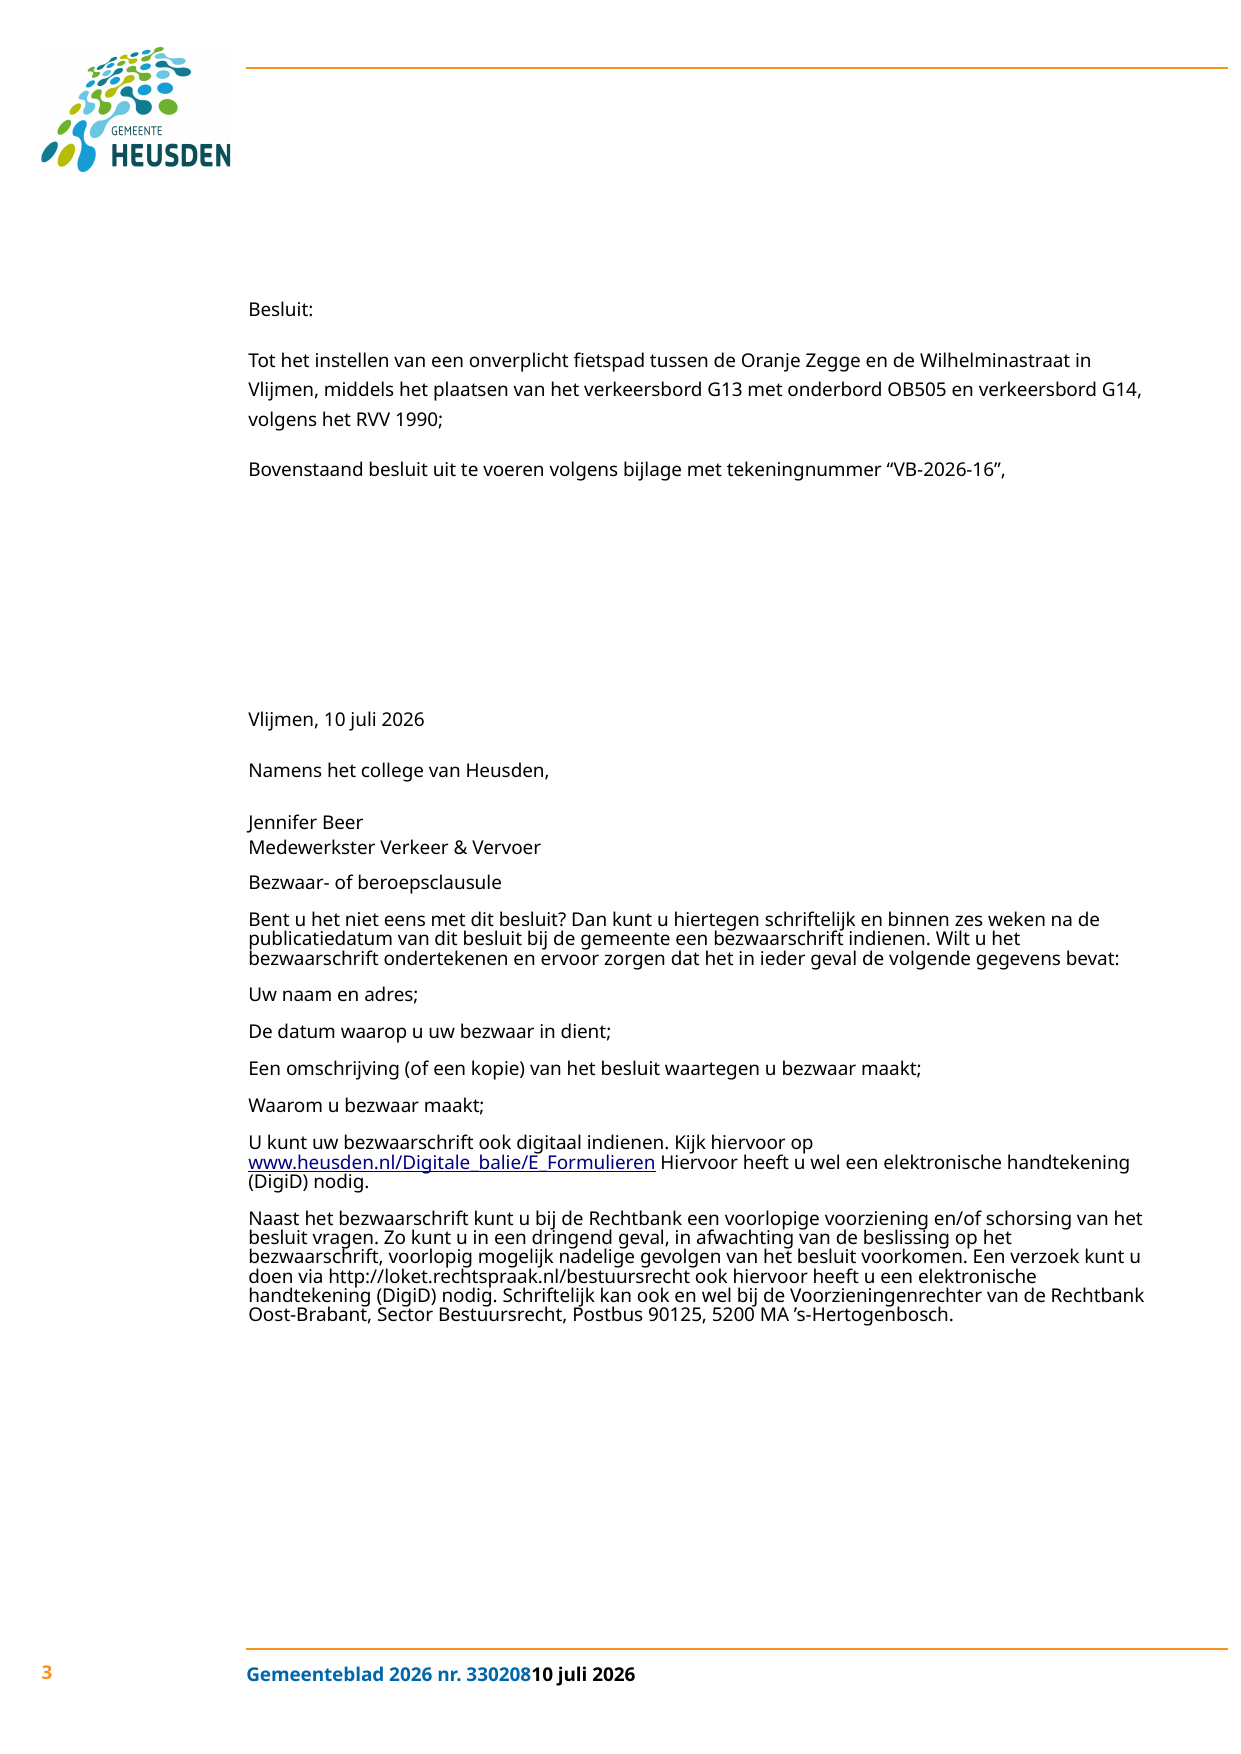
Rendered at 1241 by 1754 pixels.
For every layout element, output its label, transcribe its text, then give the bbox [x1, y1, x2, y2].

text U kunt uw bezwaarschrift ook digitaal indienen. Kijk hiervoor op www.heusden.nl/Digitale_balie/E_Formulieren Hiervoor heeft u wel een elektronische handtekening (DigiD) nodig. [248, 1134, 1152, 1192]
text Tot het instellen van een onverplicht fietspad tussen de Oranje Zegge en de Wilhelminastraat in Vlijmen, middels het plaatsen van het verkeersbord G13 met onderbord OB505 en verkeersbord G14, volgens het RVV 1990; [248, 347, 1152, 432]
text Medewerkster Verkeer & Vervoer [248, 834, 1152, 860]
picture [41, 47, 231, 172]
text Een omschrijving (of een kopie) van het besluit waartegen u bezwaar maakt; [248, 1060, 1152, 1080]
text Namens het college van Heusden, [248, 757, 1152, 783]
text Naast het bezwaarschrift kunt u bij de Rechtbank een voorlopige voorziening en/of schorsing van het besluit vragen. Zo kunt u in een dringend geval, in afwachting van de beslissing op het bezwaarschrift, voorlopig mogelijk nadelige gevolgen van het besluit voorkomen. Een verzoek kunt u doen via http://loket.rechtspraak.nl/bestuursrecht ook hiervoor heeft u een elektronische handtekening (DigiD) nodig. Schriftelijk kan ook en wel bij de Voorzieningenrechter van de Rechtbank Oost-Brabant, Sector Bestuursrecht, Postbus 90125, 5200 MA ’s-Hertogenbosch. [248, 1210, 1152, 1326]
text Bezwaar- of beroepsclausule [248, 874, 1152, 893]
text Uw naam en adres; [248, 986, 1152, 1006]
text Waarom u bezwaar maakt; [248, 1097, 1152, 1117]
text De datum waarop u uw bezwaar in dient; [248, 1023, 1152, 1043]
text Besluit: [248, 296, 1152, 322]
text Vlijmen, 10 juli 2026 [248, 706, 1152, 732]
text Bovenstaand besluit uit te voeren volgens bijlage met tekeningnummer “VB-2026-16”, [248, 456, 1152, 482]
text Jennifer Beer [248, 809, 1152, 834]
text Bent u het niet eens met dit besluit? Dan kunt u hiertegen schriftelijk en binnen zes weken na de publicatiedatum van dit besluit bij de gemeente een bezwaarschrift indienen. Wilt u het bezwaarschrift ondertekenen en ervoor zorgen dat het in ieder geval de volgende gegevens bevat: [248, 911, 1152, 969]
